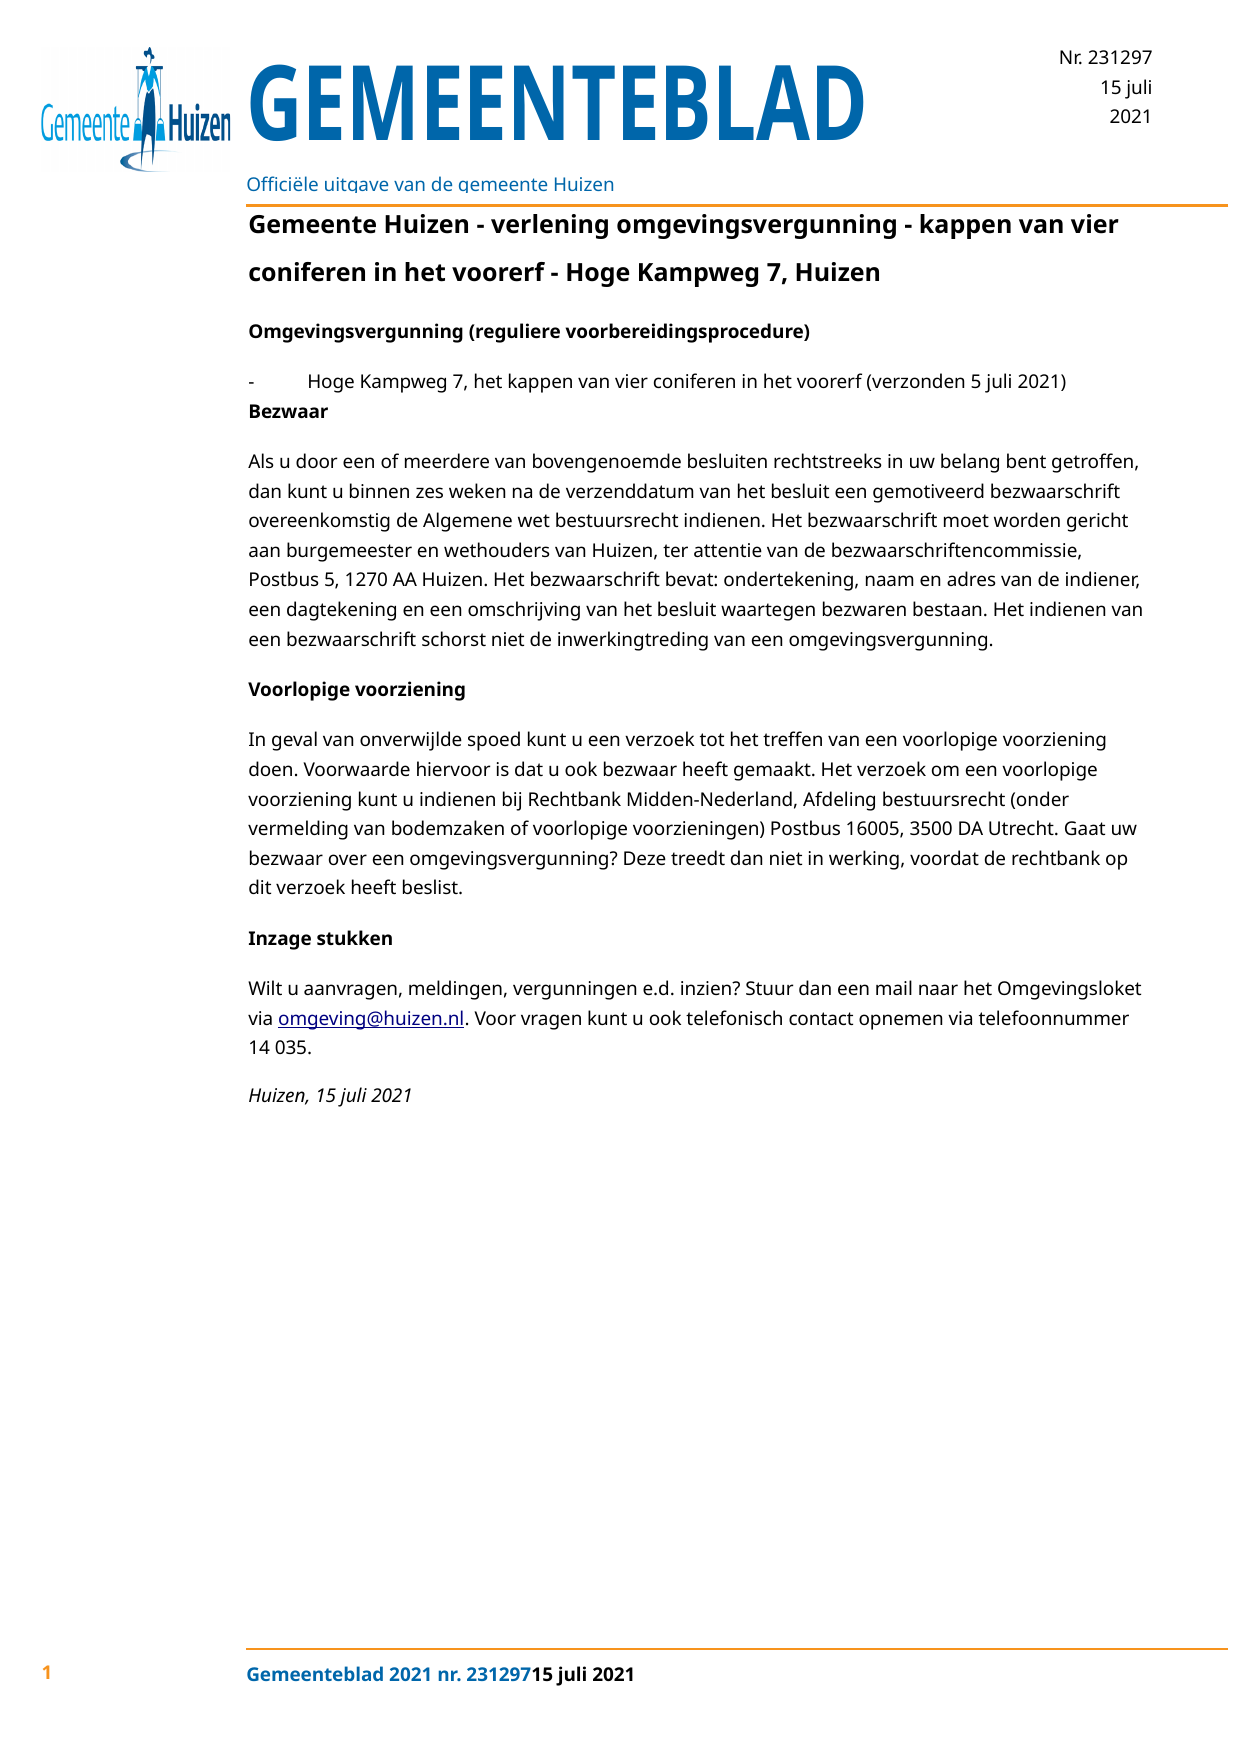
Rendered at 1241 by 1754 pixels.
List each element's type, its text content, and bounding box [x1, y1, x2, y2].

text Voorlopige voorziening [248, 676, 1152, 702]
text In geval van onverwijlde spoed kunt u een verzoek tot het treffen van een voorlopige voorziening doen. Voorwaarde hiervoor is dat u ook bezwaar heeft gemaakt. Het verzoek om een voorlopige voorziening kunt u indienen bij Rechtbank Midden-Nederland, Afdeling bestuursrecht (onder vermelding van bodemzaken of voorlopige voorzieningen) Postbus 16005, 3500 DA Utrecht. Gaat uw bezwaar over een omgevingsvergunning? Deze treedt dan niet in werking, voordat de rechtbank op dit verzoek heeft beslist. [248, 727, 1152, 900]
list Hoge Kampweg 7, het kappen van vier coniferen in het voorerf (verzonden 5 juli 2021) [248, 368, 1152, 394]
picture [41, 47, 231, 172]
text Huizen, 15 juli 2021 [248, 1082, 1152, 1108]
text Inzage stukken [248, 925, 1152, 951]
text Als u door een of meerdere van bovengenoemde besluiten rechtstreeks in uw belang bent getroffen, dan kunt u binnen zes weken na de verzenddatum van het besluit een gemotiveerd bezwaarschrift overeenkomstig de Algemene wet bestuursrecht indienen. Het bezwaarschrift moet worden gericht aan burgemeester en wethouders van Huizen, ter attentie van de bezwaarschriftencommissie, Postbus 5, 1270 AA Huizen. Het bezwaarschrift bevat: ondertekening, naam en adres van de indiener, een dagtekening en een omschrijving van het besluit waartegen bezwaren bestaan. Het indienen van een bezwaarschrift schorst niet de inwerkingtreding van een omgevingsvergunning. [248, 448, 1152, 652]
text Gemeente Huizen - verlening omgevingsvergunning - kappen van vier coniferen in het voorerf - Hoge Kampweg 7, Huizen [248, 207, 1152, 288]
text Wilt u aanvragen, meldingen, vergunningen e.d. inzien? Stuur dan een mail naar het Omgevingsloket via omgeving@huizen.nl. Voor vragen kunt u ook telefonisch contact opnemen via telefoonnummer 14 035. [248, 975, 1152, 1060]
text Omgevingsvergunning (reguliere voorbereidingsprocedure) [248, 318, 1152, 344]
text Bezwaar [248, 398, 1152, 424]
